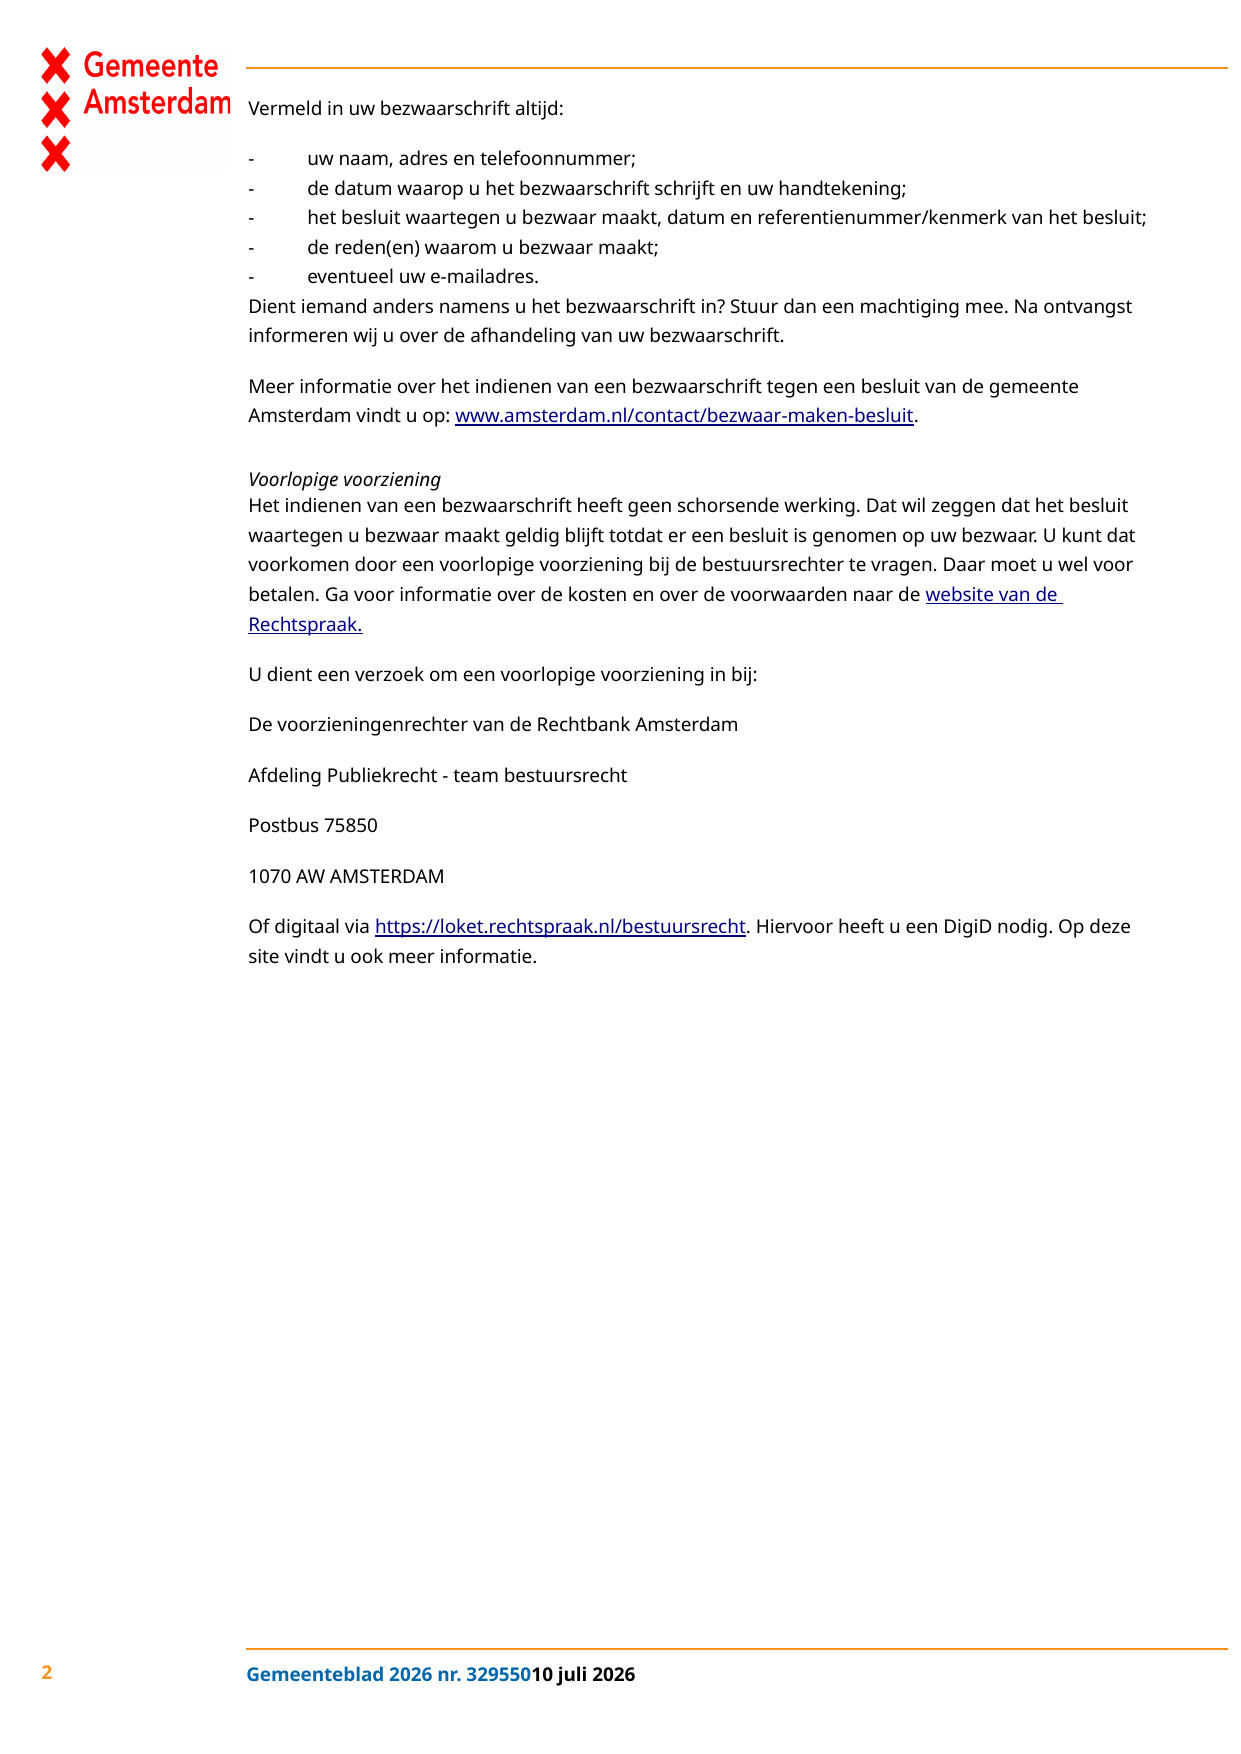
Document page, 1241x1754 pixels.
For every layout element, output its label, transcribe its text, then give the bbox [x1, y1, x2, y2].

list eventueel uw e-mailadres. [248, 263, 1152, 289]
text 1070 AW AMSTERDAM [248, 863, 1152, 888]
text Afdeling Publiekrecht - team bestuursrecht [248, 762, 1152, 788]
text De voorzieningenrechter van de Rechtbank Amsterdam [248, 712, 1152, 737]
text Vermeld in uw bezwaarschrift altijd: [248, 95, 1152, 121]
text Postbus 75850 [248, 812, 1152, 838]
list uw naam, adres en telefoonnummer; [248, 145, 1152, 171]
text Voorlopige voorziening [248, 467, 1152, 492]
text Meer informatie over het indienen van een bezwaarschrift tegen een besluit van de gemeente Amsterdam vindt u op: www.amsterdam.nl/contact/bezwaar-maken-besluit. [248, 373, 1152, 428]
list de reden(en) waarom u bezwaar maakt; [248, 234, 1152, 260]
list de datum waarop u het bezwaarschrift schrijft en uw handtekening; [248, 175, 1152, 201]
text U dient een verzoek om een voorlopige voorziening in bij: [248, 661, 1152, 687]
text Dient iemand anders namens u het bezwaarschrift in? Stuur dan een machtiging mee. Na ontvangst informeren wij u over de afhandeling van uw bezwaarschrift. [248, 293, 1152, 348]
text Of digitaal via https://loket.rechtspraak.nl/bestuursrecht. Hiervoor heeft u een DigiD nodig. Op deze site vindt u ook meer informatie. [248, 913, 1152, 968]
picture [41, 47, 231, 172]
text Het indienen van een bezwaarschrift heeft geen schorsende werking. Dat wil zeggen dat het besluit waartegen u bezwaar maakt geldig blijft totdat er een besluit is genomen op uw bezwaar. U kunt dat voorkomen door een voorlopige voorziening bij de bestuursrechter te vragen. Daar moet u wel voor betalen. Ga voor informatie over de kosten en over de voorwaarden naar de website van de Rechtspraak. [248, 492, 1152, 636]
list het besluit waartegen u bezwaar maakt, datum en referentienummer/kenmerk van het besluit; [248, 204, 1152, 230]
